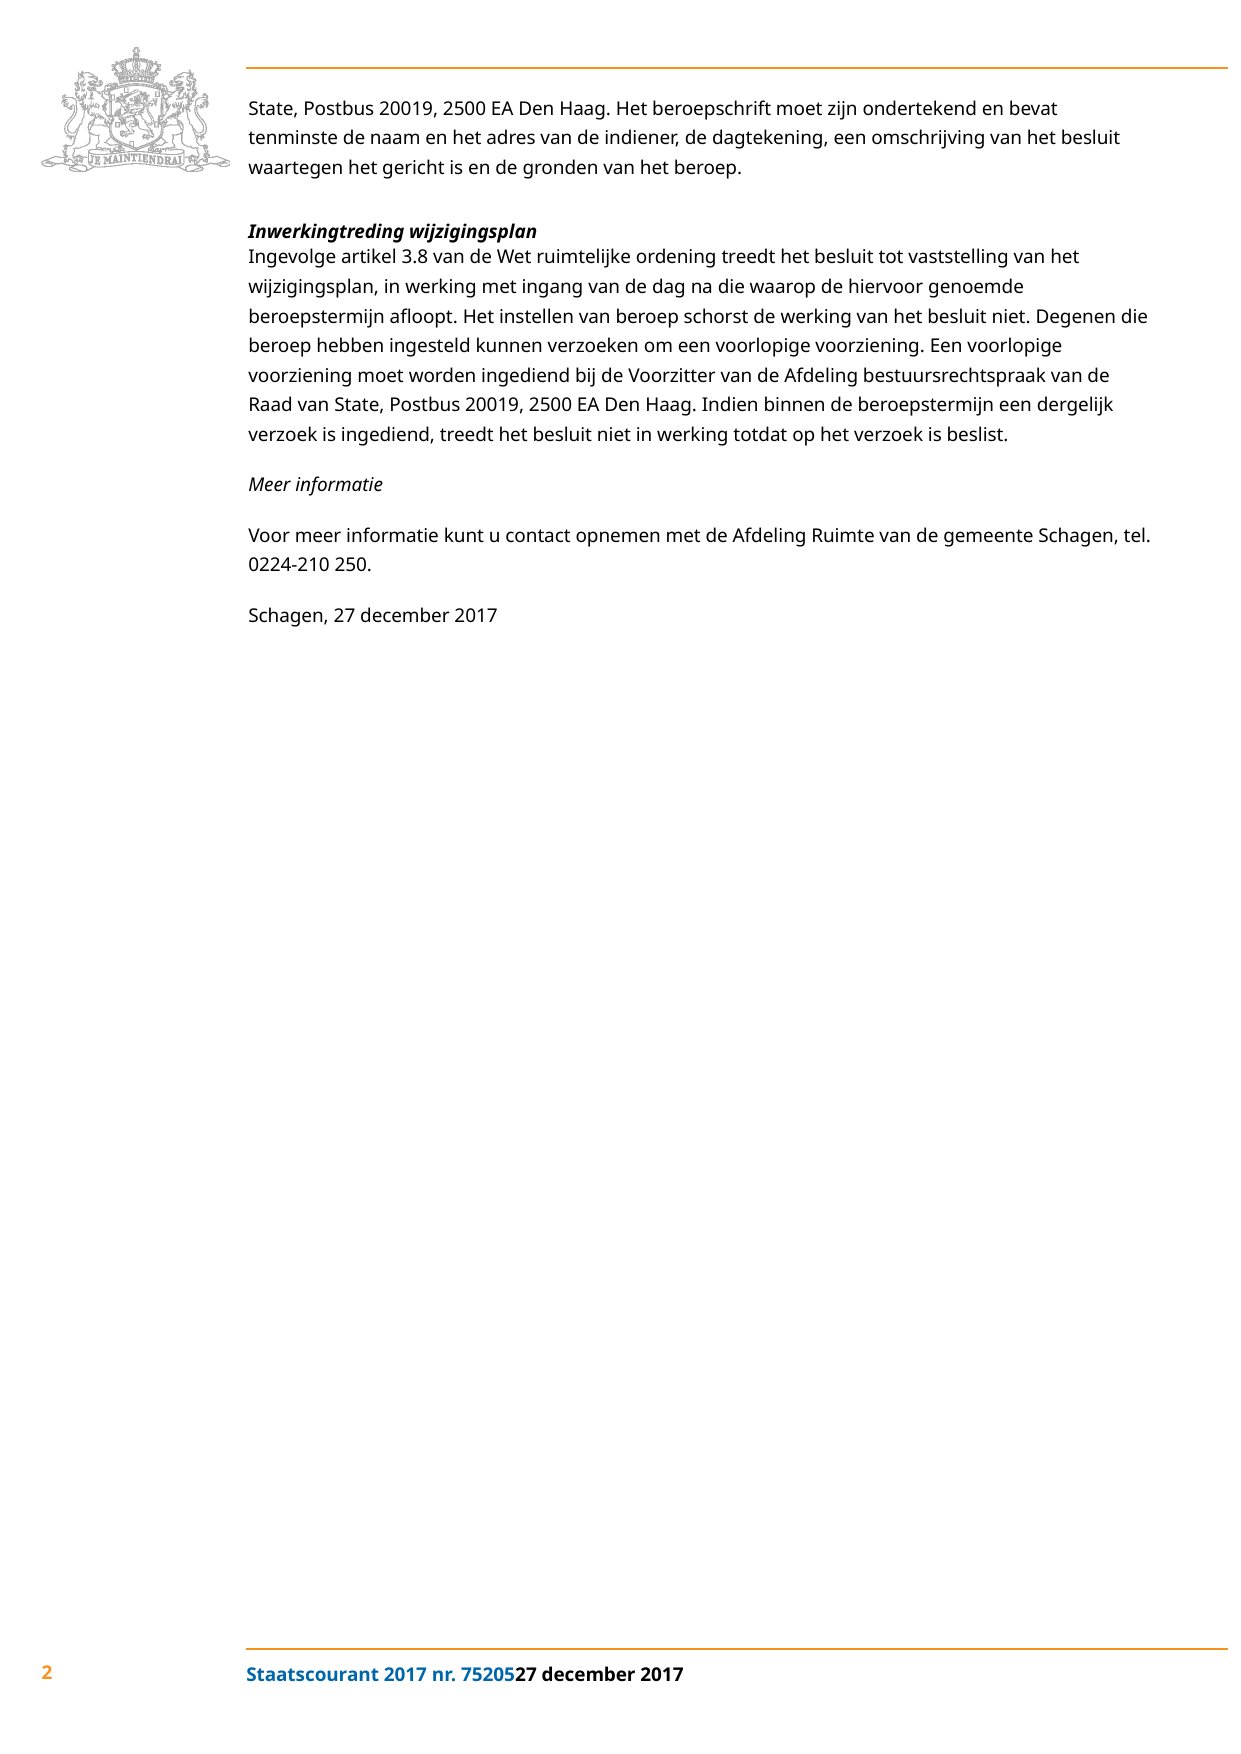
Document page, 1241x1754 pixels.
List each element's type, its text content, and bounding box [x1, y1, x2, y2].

text Ingevolge artikel 3.8 van de Wet ruimtelijke ordening treedt het besluit tot vaststelling van het wijzigingsplan, in werking met ingang van de dag na die waarop de hiervoor genoemde beroepstermijn afloopt. Het instellen van beroep schorst de werking van het besluit niet. Degenen die beroep hebben ingesteld kunnen verzoeken om een voorlopige voorziening. Een voorlopige voorziening moet worden ingediend bij de Voorzitter van de Afdeling bestuursrechtspraak van de Raad van State, Postbus 20019, 2500 EA Den Haag. Indien binnen de beroepstermijn een dergelijk verzoek is ingediend, treedt het besluit niet in werking totdat op het verzoek is beslist. [248, 244, 1152, 447]
text Meer informatie [248, 472, 1152, 497]
picture [41, 47, 231, 172]
text State, Postbus 20019, 2500 EA Den Haag. Het beroepschrift moet zijn ondertekend en bevat tenminste de naam en het adres van de indiener, de dagtekening, een omschrijving van het besluit waartegen het gericht is en de gronden van het beroep. [248, 95, 1152, 180]
text Voor meer informatie kunt u contact opnemen met de Afdeling Ruimte van de gemeente Schagen, tel. 0224-210 250. [248, 522, 1152, 577]
text Inwerkingtreding wijzigingsplan [248, 218, 1152, 244]
text Schagen, 27 december 2017 [248, 602, 1152, 628]
